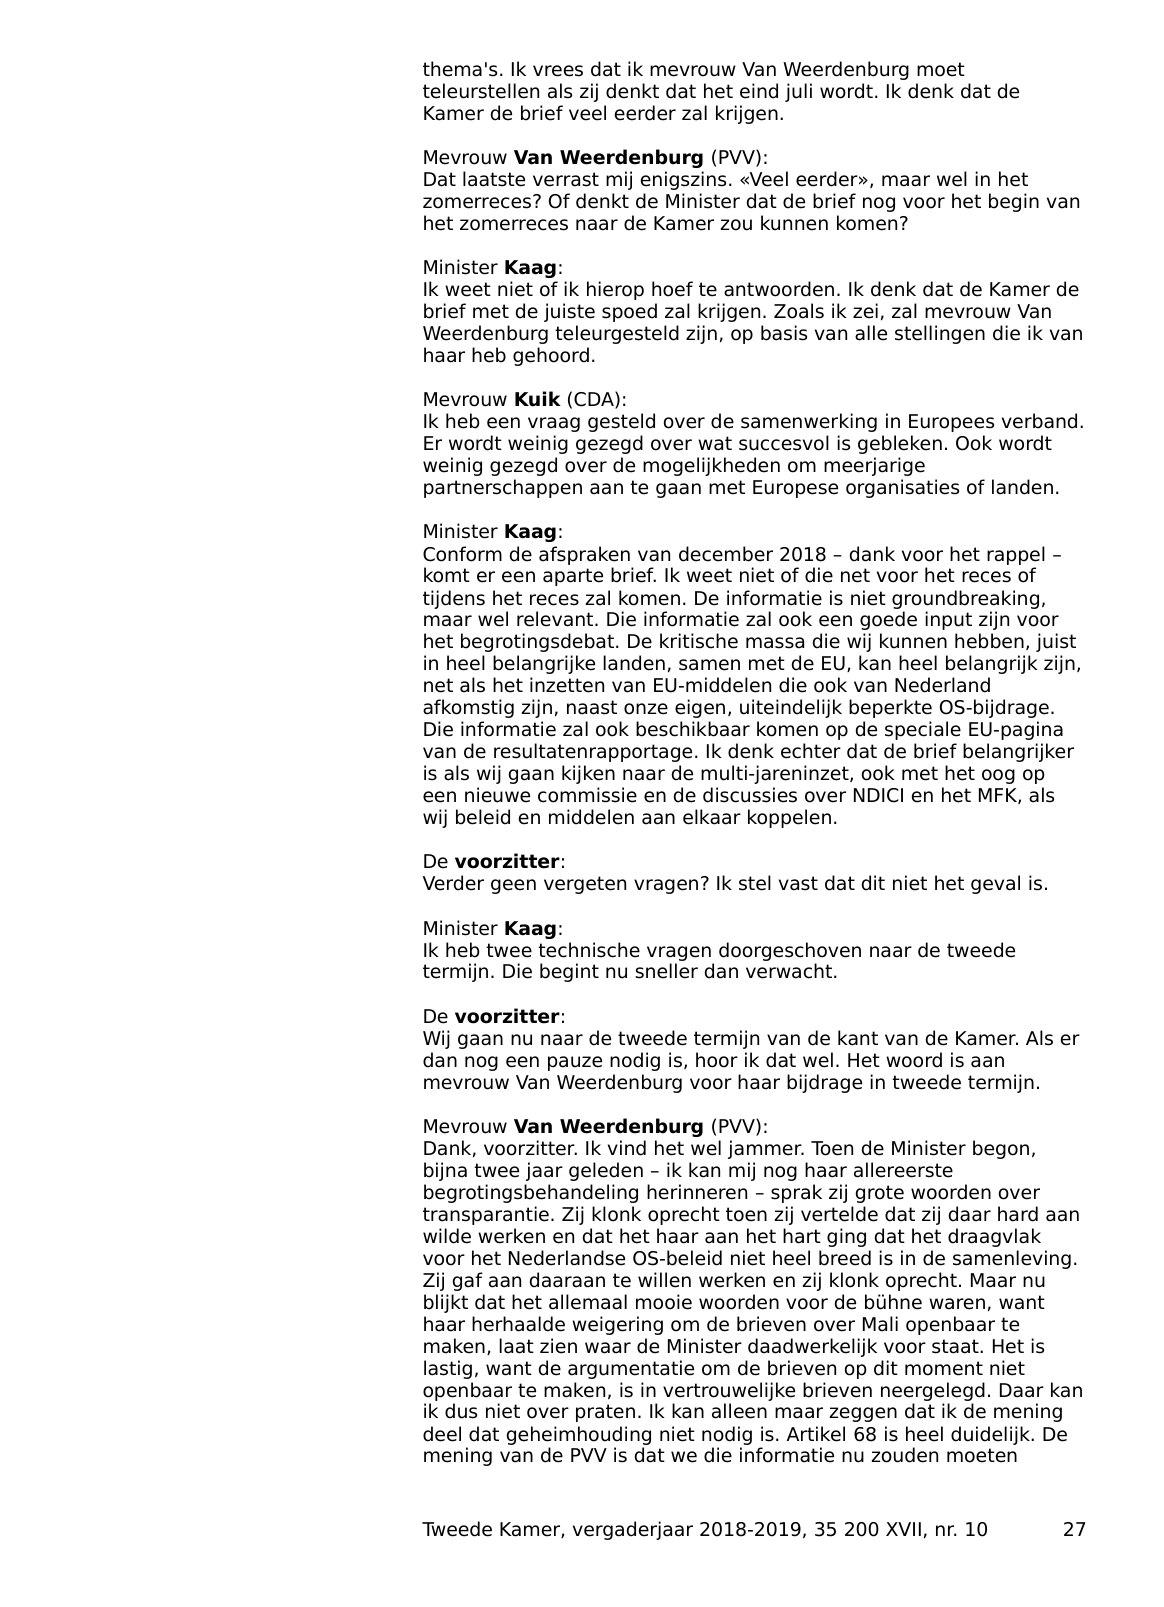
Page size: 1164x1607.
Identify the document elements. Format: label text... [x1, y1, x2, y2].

text Wij gaan nu naar de tweede termijn van de kant van de Kamer. Als er dan nog een pauze nodig is, hoor ik dat wel. Het woord is aan mevrouw Van Weerdenburg voor haar bijdrage in tweede termijn. [422, 1028, 1087, 1093]
text Dank, voorzitter. Ik vind het wel jammer. Toen de Minister begon, bijna twee jaar geleden – ik kan mij nog haar allereerste begrotingsbehandeling herinneren – sprak zij grote woorden over transparantie. Zij klonk oprecht toen zij vertelde dat zij daar hard aan wilde werken en dat het haar aan het hart ging dat het draagvlak voor het Nederlandse OS-beleid niet heel breed is in de samenleving. Zij gaf aan daaraan te willen werken en zij klonk oprecht. Maar nu blijkt dat het allemaal mooie woorden voor de bühne waren, want haar herhaalde weigering om de brieven over Mali openbaar te maken, laat zien waar de Minister daadwerkelijk voor staat. Het is lastig, want de argumentatie om de brieven op dit moment niet openbaar te maken, is in vertrouwelijke brieven neergelegd. Daar kan ik dus niet over praten. Ik kan alleen maar zeggen dat ik de mening deel dat geheimhouding niet nodig is. Artikel 68 is heel duidelijk. De mening van de PVV is dat we die informatie nu zouden moeten [422, 1138, 1087, 1467]
text Conform de afspraken van december 2018 – dank voor het rappel – komt er een aparte brief. Ik weet niet of die net voor het reces of tijdens het reces zal komen. De informatie is niet groundbreaking, maar wel relevant. Die informatie zal ook een goede input zijn voor het begrotingsdebat. De kritische massa die wij kunnen hebben, juist in heel belangrijke landen, samen met de EU, kan heel belangrijk zijn, net als het inzetten van EU-middelen die ook van Nederland afkomstig zijn, naast onze eigen, uiteindelijk beperkte OS-bijdrage. Die informatie zal ook beschikbaar komen op de speciale EU-pagina van de resultatenrapportage. Ik denk echter dat de brief belangrijker is als wij gaan kijken naar de multi-jareninzet, ook met het oog op een nieuwe commissie en de discussies over NDICI en het MFK, als wij beleid en middelen aan elkaar koppelen. [422, 543, 1087, 829]
text Mevrouw Van Weerdenburg (PVV): [422, 1116, 1087, 1138]
text Dat laatste verrast mij enigszins. «Veel eerder», maar wel in het zomerreces? Of denkt de Minister dat de brief nog voor het begin van het zomerreces naar de Kamer zou kunnen komen? [422, 169, 1087, 235]
text Minister Kaag: [422, 521, 1087, 543]
text Ik heb een vraag gesteld over de samenwerking in Europees verband. Er wordt weinig gezegd over wat succesvol is gebleken. Ook wordt weinig gezegd over de mogelijkheden om meerjarige partnerschappen aan te gaan met Europese organisaties of landen. [422, 411, 1087, 499]
text De voorzitter: [422, 1006, 1087, 1028]
text Minister Kaag: [422, 917, 1087, 939]
text De voorzitter: [422, 851, 1087, 873]
text Minister Kaag: [422, 257, 1087, 279]
text thema's. Ik vrees dat ik mevrouw Van Weerdenburg moet teleurstellen als zij denkt dat het eind juli wordt. Ik denk dat de Kamer de brief veel eerder zal krijgen. [422, 59, 1087, 125]
text Mevrouw Van Weerdenburg (PVV): [422, 147, 1087, 169]
text Ik weet niet of ik hierop hoef te antwoorden. Ik denk dat de Kamer de brief met de juiste spoed zal krijgen. Zoals ik zei, zal mevrouw Van Weerdenburg teleurgesteld zijn, op basis van alle stellingen die ik van haar heb gehoord. [422, 279, 1087, 367]
text Verder geen vergeten vragen? Ik stel vast dat dit niet het geval is. [422, 873, 1087, 895]
text Mevrouw Kuik (CDA): [422, 389, 1087, 411]
text Ik heb twee technische vragen doorgeschoven naar de tweede termijn. Die begint nu sneller dan verwacht. [422, 939, 1087, 983]
